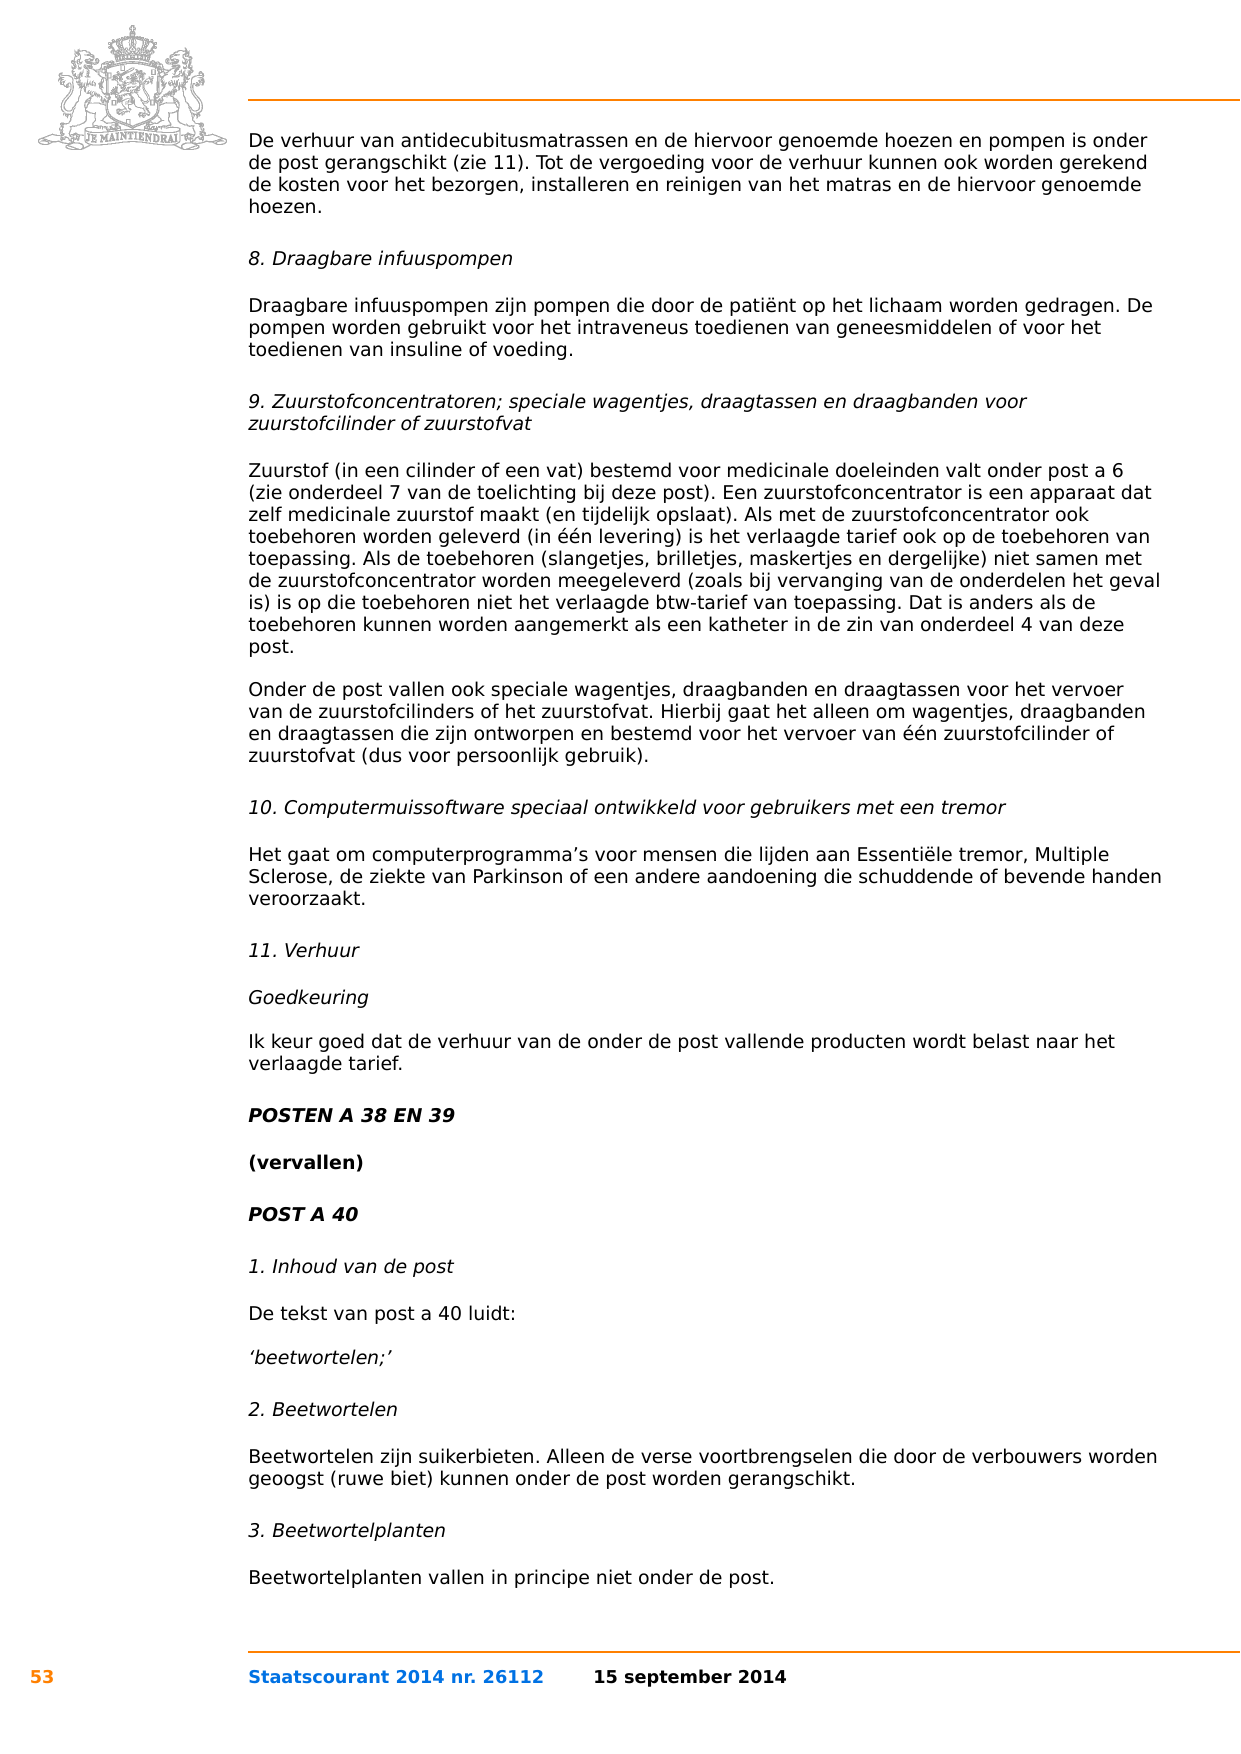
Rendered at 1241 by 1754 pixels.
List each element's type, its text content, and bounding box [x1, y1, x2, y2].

text Beetwortelen zijn suikerbieten. Alleen de verse voortbrengselen die door de verbouwers worden geoogst (ruwe biet) kunnen onder de post worden gerangschikt. [248, 1446, 1163, 1490]
text Zuurstof (in een cilinder of een vat) bestemd voor medicinale doeleinden valt onder post a 6 (zie onderdeel 7 van de toelichting bij deze post). Een zuurstofconcentrator is een apparaat dat zelf medicinale zuurstof maakt (en tijdelijk opslaat). Als met de zuurstofconcentrator ook toebehoren worden geleverd (in één levering) is het verlaagde tarief ook op de toebehoren van toepassing. Als de toebehoren (slangetjes, brilletjes, maskertjes en dergelijke) niet samen met de zuurstofconcentrator worden meegeleverd (zoals bij vervanging van de onderdelen het geval is) is op die toebehoren niet het verlaagde btw-tarief van toepassing. Dat is anders als de toebehoren kunnen worden aangemerkt als een katheter in de zin van onderdeel 4 van deze post. [248, 460, 1163, 657]
subtitle 8. Draagbare infuuspompen [248, 248, 1163, 270]
subtitle Goedkeuring [248, 987, 1163, 1009]
subtitle POSTEN A 38 EN 39 [248, 1105, 1163, 1127]
picture [38, 25, 227, 150]
text Ik keur goed dat de verhuur van de onder de post vallende producten wordt belast naar het verlaagde tarief. [248, 1031, 1163, 1075]
subtitle 11. Verhuur [248, 940, 1163, 962]
text ‘beetwortelen;’ [248, 1347, 1163, 1369]
text Beetwortelplanten vallen in principe niet onder de post. [248, 1567, 1163, 1589]
subtitle 10. Computermuissoftware speciaal ontwikkeld voor gebruikers met een tremor [248, 797, 1163, 819]
text (vervallen) [248, 1152, 1163, 1174]
subtitle 9. Zuurstofconcentratoren; speciale wagentjes, draagtassen en draagbanden voor zuurstofcilinder of zuurstofvat [248, 391, 1163, 435]
text De verhuur van antidecubitusmatrassen en de hiervoor genoemde hoezen en pompen is onder de post gerangschikt (zie 11). Tot de vergoeding voor de verhuur kunnen ook worden gerekend de kosten voor het bezorgen, installeren en reinigen van het matras en de hiervoor genoemde hoezen. [248, 130, 1163, 218]
text Onder de post vallen ook speciale wagentjes, draagbanden en draagtassen voor het vervoer van de zuurstofcilinders of het zuurstofvat. Hierbij gaat het alleen om wagentjes, draagbanden en draagtassen die zijn ontworpen en bestemd voor het vervoer van één zuurstofcilinder of zuurstofvat (dus voor persoonlijk gebruik). [248, 679, 1163, 767]
text De tekst van post a 40 luidt: [248, 1303, 1163, 1325]
text Draagbare infuuspompen zijn pompen die door de patiënt op het lichaam worden gedragen. De pompen worden gebruikt voor het intraveneus toedienen van geneesmiddelen of voor het toedienen van insuline of voeding. [248, 295, 1163, 361]
subtitle 2. Beetwortelen [248, 1399, 1163, 1421]
subtitle POST A 40 [248, 1204, 1163, 1226]
subtitle 1. Inhoud van de post [248, 1256, 1163, 1278]
text Het gaat om computerprogramma’s voor mensen die lijden aan Essentiële tremor, Multiple Sclerose, de ziekte van Parkinson of een andere aandoening die schuddende of bevende handen veroorzaakt. [248, 844, 1163, 910]
subtitle 3. Beetwortelplanten [248, 1520, 1163, 1542]
